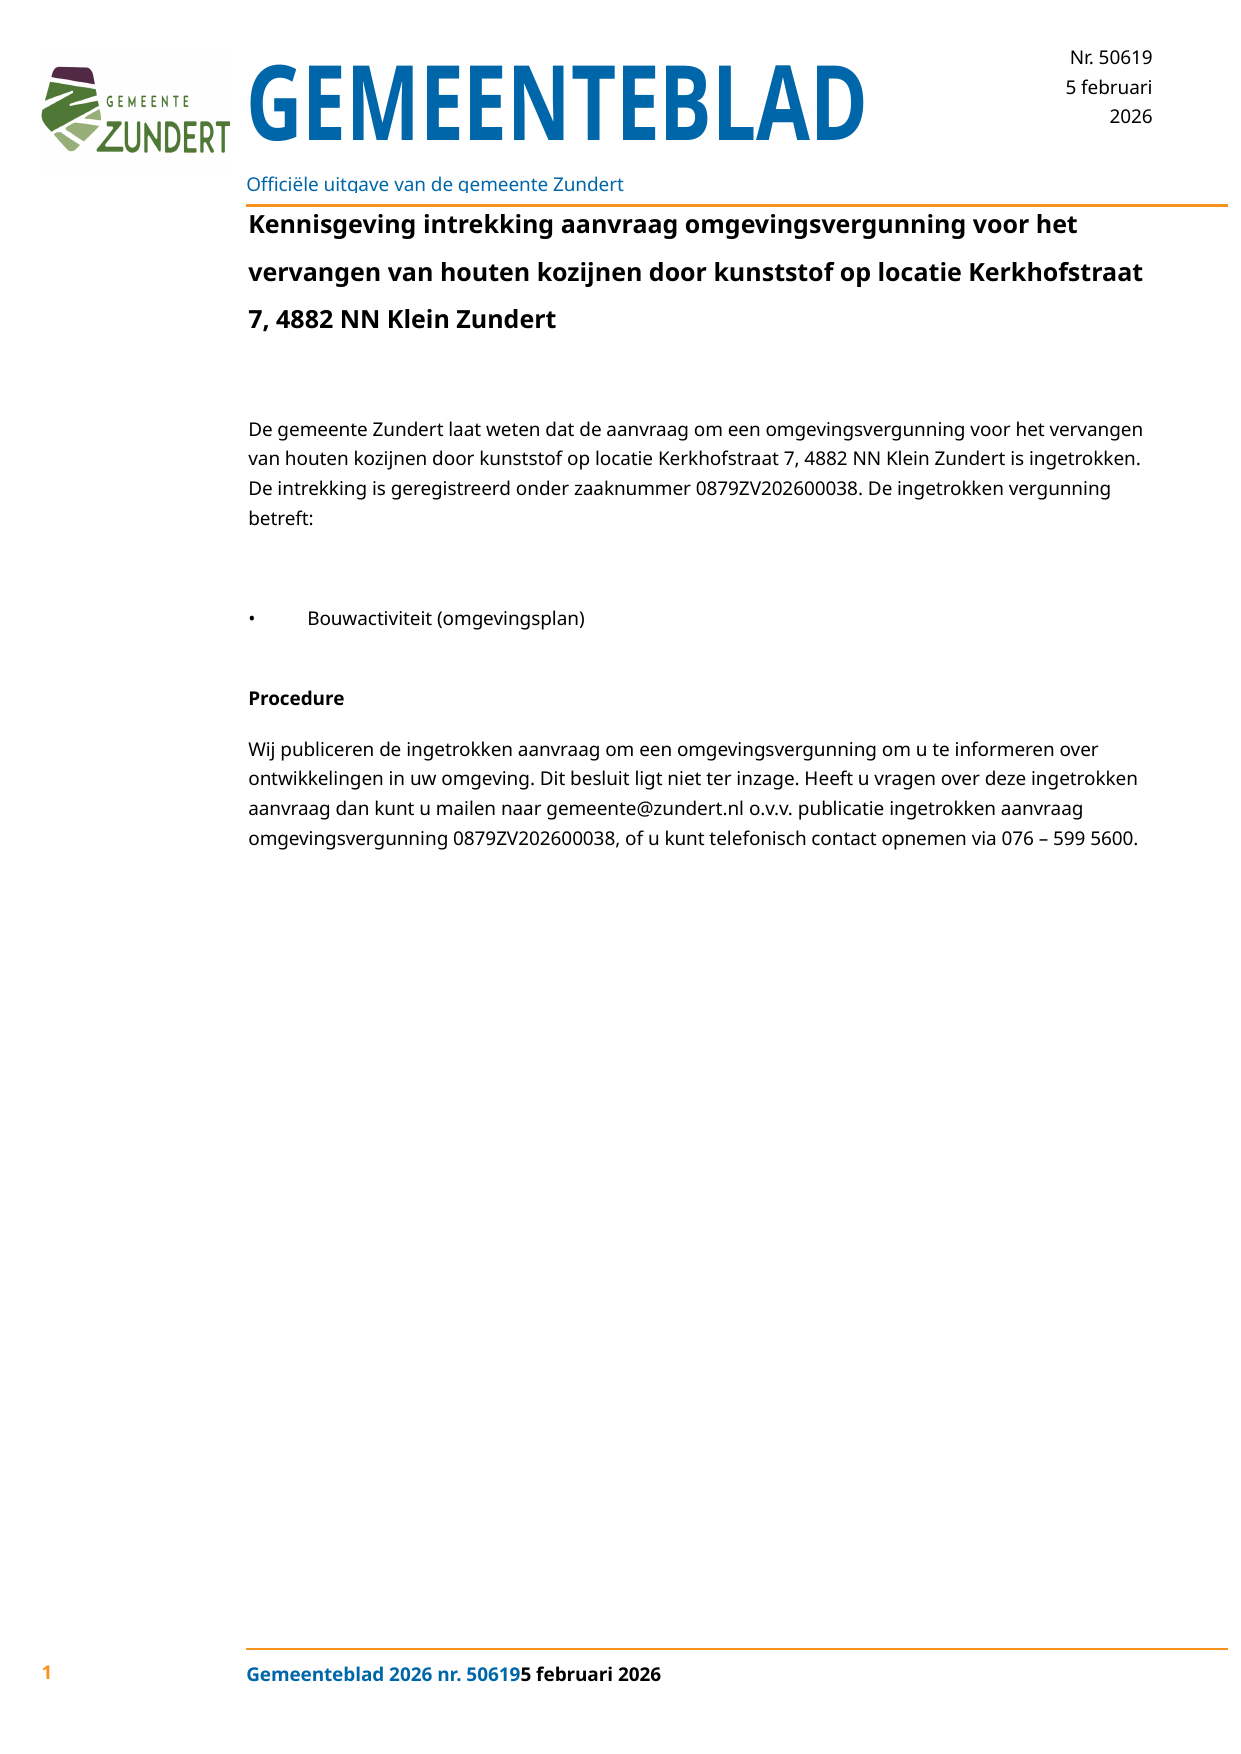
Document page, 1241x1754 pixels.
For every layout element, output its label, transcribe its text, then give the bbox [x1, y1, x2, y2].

text De gemeente Zundert laat weten dat de aanvraag om een omgevingsvergunning voor het vervangen van houten kozijnen door kunststof op locatie Kerkhofstraat 7, 4882 NN Klein Zundert is ingetrokken. De intrekking is geregistreerd onder zaaknummer 0879ZV202600038. De ingetrokken vergunning betreft: [248, 416, 1152, 530]
text Wij publiceren de ingetrokken aanvraag om een omgevingsvergunning om u te informeren over ontwikkelingen in uw omgeving. Dit besluit ligt niet ter inzage. Heeft u vragen over deze ingetrokken aanvraag dan kunt u mailen naar gemeente@zundert.nl o.v.v. publicatie ingetrokken aanvraag omgevingsvergunning 0879ZV202600038, of u kunt telefonisch contact opnemen via 076 – 599 5600. [248, 736, 1152, 850]
text Kennisgeving intrekking aanvraag omgevingsvergunning voor het vervangen van houten kozijnen door kunststof op locatie Kerkhofstraat 7, 4882 NN Klein Zundert [248, 207, 1152, 336]
list Bouwactiviteit (omgevingsplan) [248, 606, 1152, 631]
text Procedure [248, 686, 1152, 711]
picture [41, 47, 231, 172]
